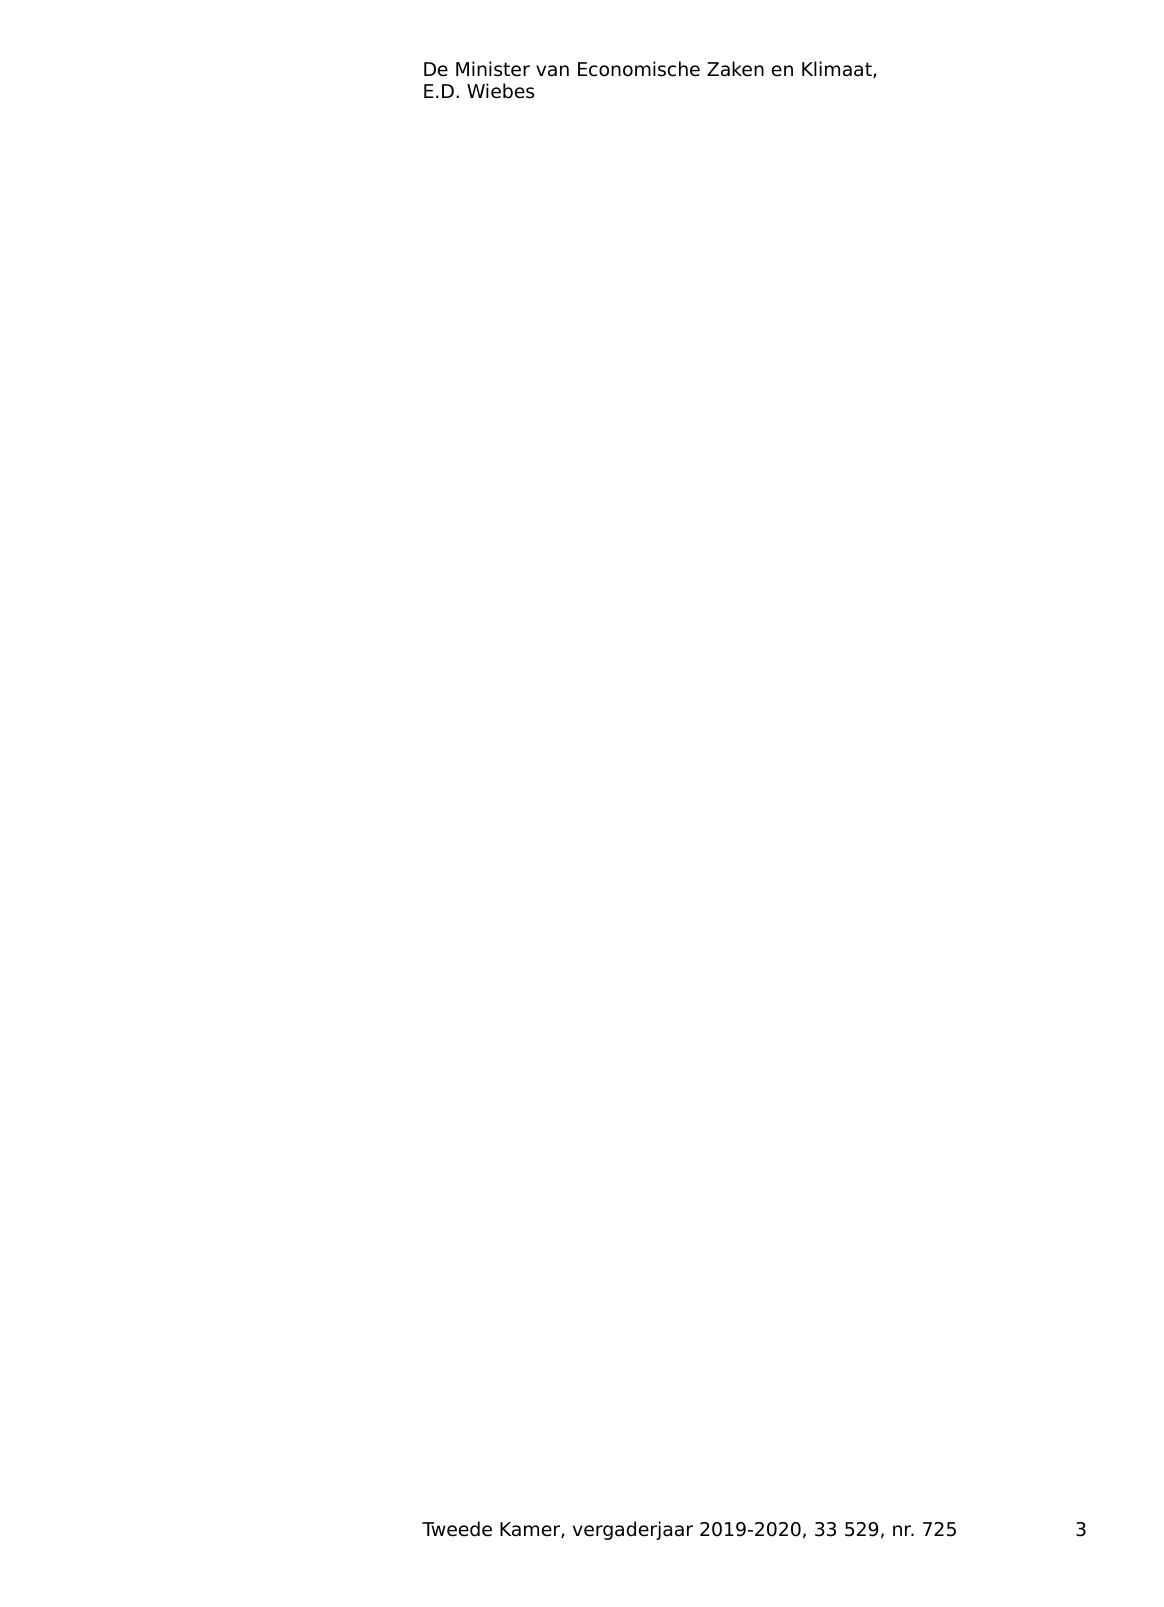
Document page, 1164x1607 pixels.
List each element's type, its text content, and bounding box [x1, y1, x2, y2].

text De Minister van Economische Zaken en Klimaat, E.D. Wiebes [422, 59, 1087, 103]
